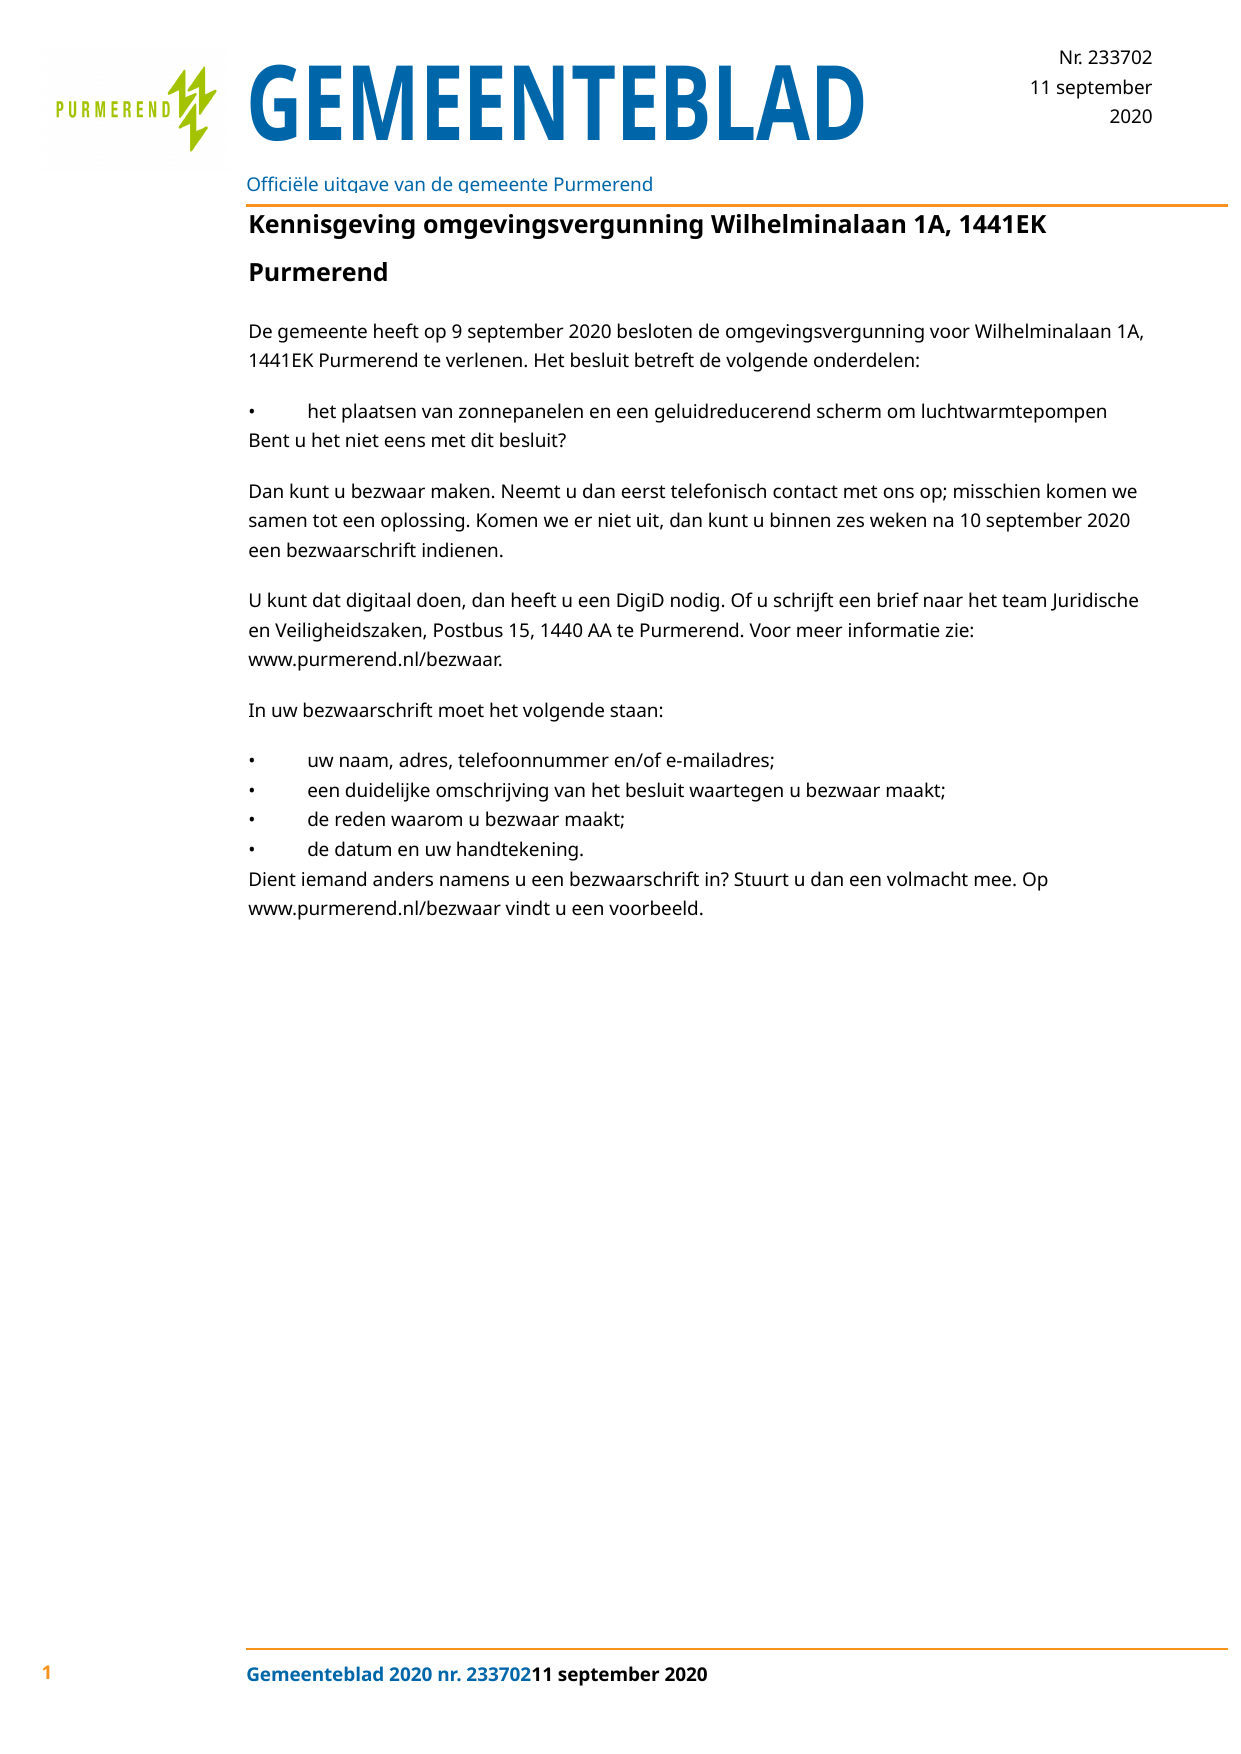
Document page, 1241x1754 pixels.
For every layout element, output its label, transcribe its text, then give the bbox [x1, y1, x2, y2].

picture [41, 47, 231, 172]
list uw naam, adres, telefoonnummer en/of e-mailadres; [248, 747, 1152, 773]
text Dan kunt u bezwaar maken. Neemt u dan eerst telefonisch contact met ons op; misschien komen we samen tot een oplossing. Komen we er niet uit, dan kunt u binnen zes weken na 10 september 2020 een bezwaarschrift indienen. [248, 478, 1152, 563]
text Dient iemand anders namens u een bezwaarschrift in? Stuurt u dan een volmacht mee. Op www.purmerend.nl/bezwaar vindt u een voorbeeld. [248, 866, 1152, 921]
list het plaatsen van zonnepanelen en een geluidreducerend scherm om luchtwarmtepompen [248, 398, 1152, 424]
text Kennisgeving omgevingsvergunning Wilhelminalaan 1A, 1441EK Purmerend [248, 207, 1152, 288]
text U kunt dat digitaal doen, dan heeft u een DigiD nodig. Of u schrijft een brief naar het team Juridische en Veiligheidszaken, Postbus 15, 1440 AA te Purmerend. Voor meer informatie zie: www.purmerend.nl/bezwaar. [248, 587, 1152, 672]
text De gemeente heeft op 9 september 2020 besloten de omgevingsvergunning voor Wilhelminalaan 1A, 1441EK Purmerend te verlenen. Het besluit betreft de volgende onderdelen: [248, 318, 1152, 373]
text Bent u het niet eens met dit besluit? [248, 427, 1152, 453]
text In uw bezwaarschrift moet het volgende staan: [248, 697, 1152, 723]
list de reden waarom u bezwaar maakt; [248, 807, 1152, 832]
list de datum en uw handtekening. [248, 836, 1152, 862]
list een duidelijke omschrijving van het besluit waartegen u bezwaar maakt; [248, 777, 1152, 803]
